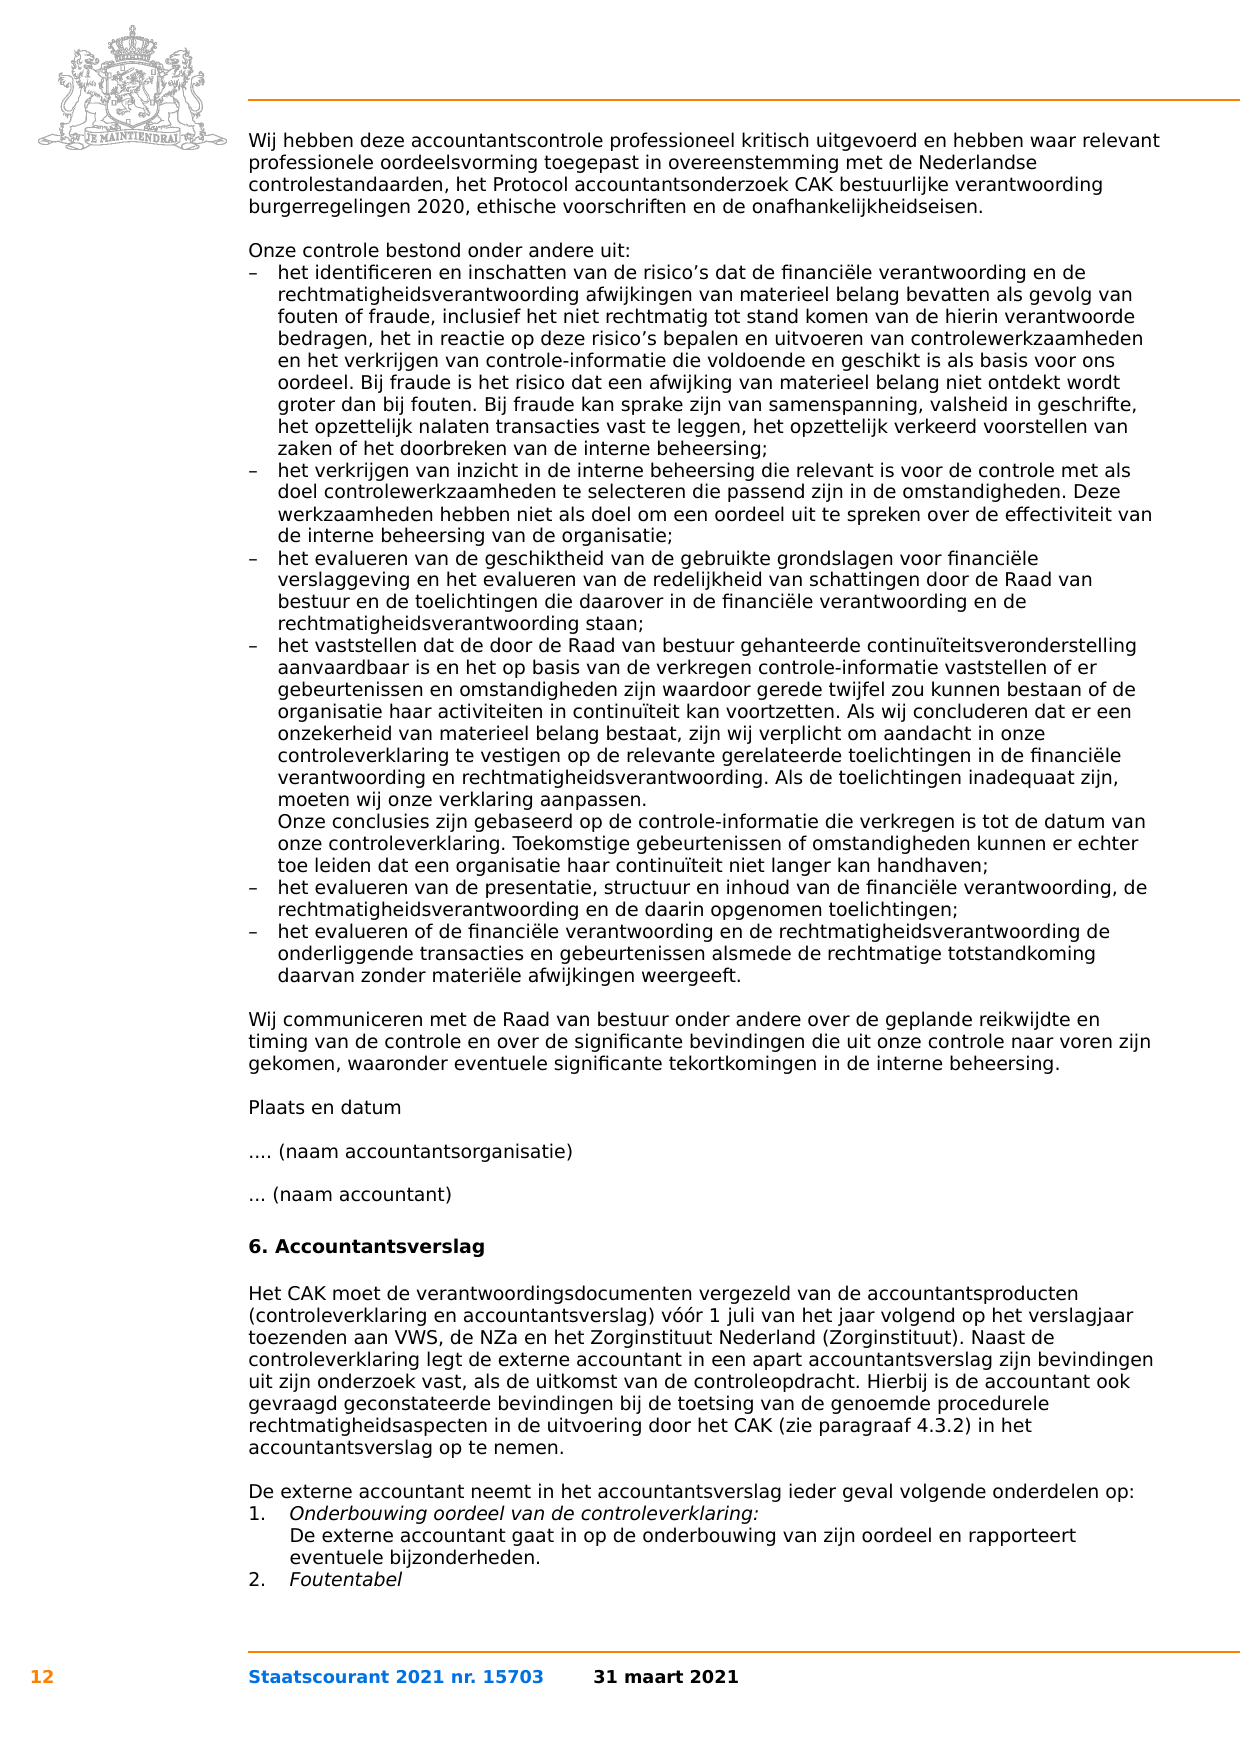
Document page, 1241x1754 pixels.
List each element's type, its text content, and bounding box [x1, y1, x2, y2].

picture [38, 25, 227, 150]
text – het vaststellen dat de door de Raad van bestuur gehanteerde continuïteitsveronderstelling aanvaardbaar is en het op basis van de verkregen controle-informatie vaststellen of er gebeurtenissen en omstandigheden zijn waardoor gerede twijfel zou kunnen bestaan of de organisatie haar activiteiten in continuïteit kan voortzetten. Als wij concluderen dat er een onzekerheid van materieel belang bestaat, zijn wij verplicht om aandacht in onze controleverklaring te vestigen op de relevante gerelateerde toelichtingen in de financiële verantwoording en rechtmatigheidsverantwoording. Als de toelichtingen inadequaat zijn, moeten wij onze verklaring aanpassen. [248, 635, 1163, 811]
text ... (naam accountant) [248, 1184, 1163, 1206]
text – het evalueren van de geschiktheid van de gebruikte grondslagen voor financiële verslaggeving en het evalueren van de redelijkheid van schattingen door de Raad van bestuur en de toelichtingen die daarover in de financiële verantwoording en de rechtmatigheidsverantwoording staan; [248, 547, 1163, 635]
text Wij communiceren met de Raad van bestuur onder andere over de geplande reikwijdte en timing van de controle en over de significante bevindingen die uit onze controle naar voren zijn gekomen, waaronder eventuele significante tekortkomingen in de interne beheersing. [248, 1009, 1163, 1075]
subtitle 6. Accountantsverslag [248, 1236, 1163, 1258]
text 1. Onderbouwing oordeel van de controleverklaring: [248, 1503, 1163, 1525]
text Het CAK moet de verantwoordingsdocumenten vergezeld van de accountantsproducten (controleverklaring en accountantsverslag) vóór 1 juli van het jaar volgend op het verslagjaar toezenden aan VWS, de NZa en het Zorginstituut Nederland (Zorginstituut). Naast de controleverklaring legt de externe accountant in een apart accountantsverslag zijn bevindingen uit zijn onderzoek vast, als de uitkomst van de controleopdracht. Hierbij is de accountant ook gevraagd geconstateerde bevindingen bij de toetsing van de genoemde procedurele rechtmatigheidsaspecten in de uitvoering door het CAK (zie paragraaf 4.3.2) in het accountantsverslag op te nemen. [248, 1283, 1163, 1459]
text 2. Foutentabel [248, 1569, 1163, 1591]
text Wij hebben deze accountantscontrole professioneel kritisch uitgevoerd en hebben waar relevant professionele oordeelsvorming toegepast in overeenstemming met de Nederlandse controlestandaarden, het Protocol accountantsonderzoek CAK bestuurlijke verantwoording burgerregelingen 2020, ethische voorschriften en de onafhankelijkheidseisen. [248, 130, 1163, 218]
text – het verkrijgen van inzicht in de interne beheersing die relevant is voor de controle met als doel controlewerkzaamheden te selecteren die passend zijn in de omstandigheden. Deze werkzaamheden hebben niet als doel om een oordeel uit te spreken over de effectiviteit van de interne beheersing van de organisatie; [248, 459, 1163, 547]
text De externe accountant gaat in op de onderbouwing van zijn oordeel en rapporteert eventuele bijzonderheden. [289, 1525, 1163, 1569]
text Onze controle bestond onder andere uit: [248, 240, 1163, 262]
text De externe accountant neemt in het accountantsverslag ieder geval volgende onderdelen op: [248, 1481, 1163, 1503]
text – het evalueren of de financiële verantwoording en de rechtmatigheidsverantwoording de onderliggende transacties en gebeurtenissen alsmede de rechtmatige totstandkoming daarvan zonder materiële afwijkingen weergeeft. [248, 921, 1163, 987]
text – het evalueren van de presentatie, structuur en inhoud van de financiële verantwoording, de rechtmatigheidsverantwoording en de daarin opgenomen toelichtingen; [248, 877, 1163, 921]
text Onze conclusies zijn gebaseerd op de controle-informatie die verkregen is tot de datum van onze controleverklaring. Toekomstige gebeurtenissen of omstandigheden kunnen er echter toe leiden dat een organisatie haar continuïteit niet langer kan handhaven; [277, 811, 1163, 877]
text – het identificeren en inschatten van de risico’s dat de financiële verantwoording en de rechtmatigheidsverantwoording afwijkingen van materieel belang bevatten als gevolg van fouten of fraude, inclusief het niet rechtmatig tot stand komen van de hierin verantwoorde bedragen, het in reactie op deze risico’s bepalen en uitvoeren van controlewerkzaamheden en het verkrijgen van controle-informatie die voldoende en geschikt is als basis voor ons oordeel. Bij fraude is het risico dat een afwijking van materieel belang niet ontdekt wordt groter dan bij fouten. Bij fraude kan sprake zijn van samenspanning, valsheid in geschrifte, het opzettelijk nalaten transacties vast te leggen, het opzettelijk verkeerd voorstellen van zaken of het doorbreken van de interne beheersing; [248, 262, 1163, 459]
text Plaats en datum [248, 1097, 1163, 1119]
text .... (naam accountantsorganisatie) [248, 1141, 1163, 1162]
